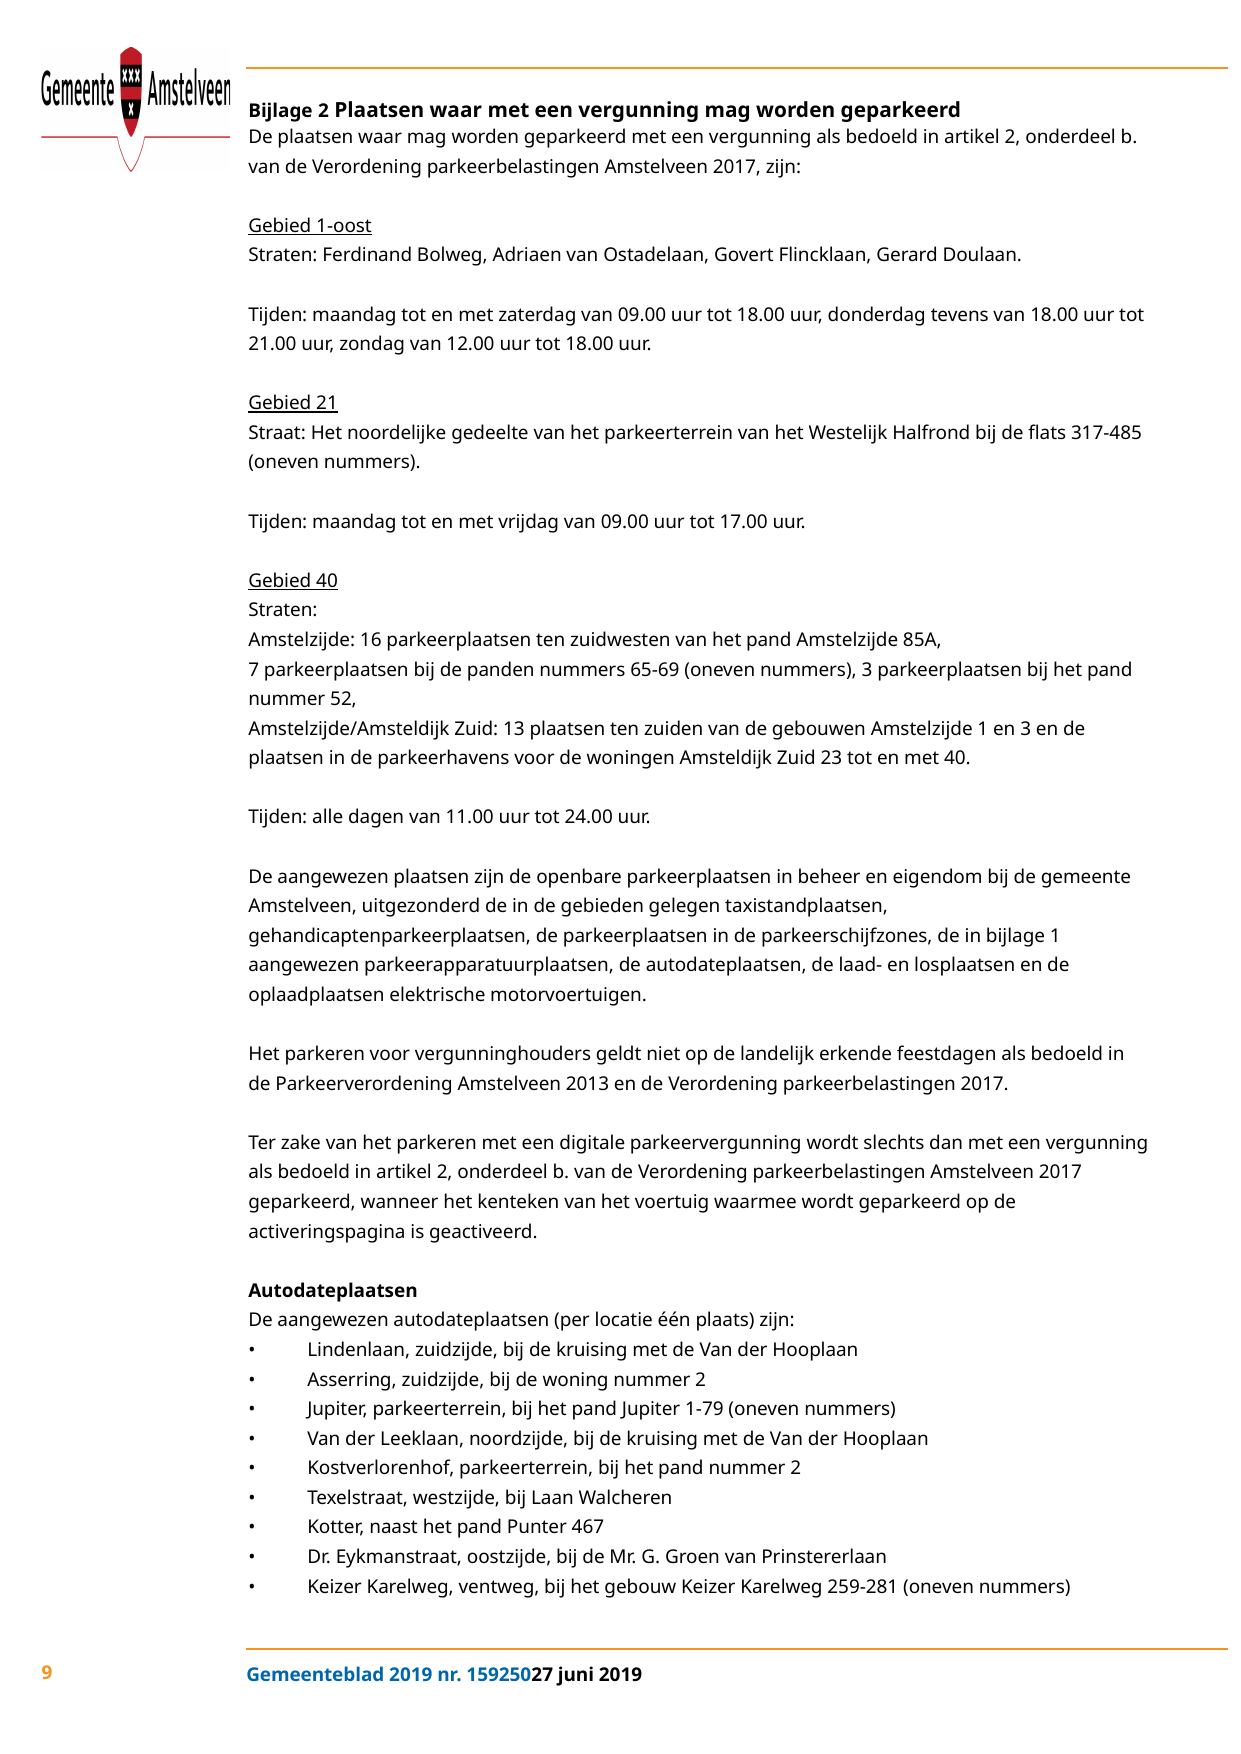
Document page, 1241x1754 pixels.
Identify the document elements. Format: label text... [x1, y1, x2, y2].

text Amstelzijde: 16 parkeerplaatsen ten zuidwesten van het pand Amstelzijde 85A, [248, 626, 1152, 652]
text Bijlage 2 Plaatsen waar met een vergunning mag worden geparkeerd [248, 95, 1152, 123]
list Asserring, zuidzijde, bij de woning nummer 2 [248, 1366, 1152, 1392]
text Straten: [248, 597, 1152, 622]
list Keizer Karelweg, ventweg, bij het gebouw Keizer Karelweg 259-281 (oneven nummers) [248, 1573, 1152, 1599]
text Gebied 21 [248, 389, 1152, 415]
text De aangewezen plaatsen zijn de openbare parkeerplaatsen in beheer en eigendom bij de gemeente Amstelveen, uitgezonderd de in de gebieden gelegen taxistandplaatsen, gehandicaptenparkeerplaatsen, de parkeerplaatsen in de parkeerschijfzones, de in bijlage 1 aangewezen parkeerapparatuurplaatsen, de autodateplaatsen, de laad- en losplaatsen en de oplaadplaatsen elektrische motorvoertuigen. [248, 863, 1152, 1007]
text Ter zake van het parkeren met een digitale parkeervergunning wordt slechts dan met een vergunning als bedoeld in artikel 2, onderdeel b. van de Verordening parkeerbelastingen Amstelveen 2017 geparkeerd, wanneer het kenteken van het voertuig waarmee wordt geparkeerd op de activeringspagina is geactiveerd. [248, 1129, 1152, 1244]
text Gebied 1-oost [248, 212, 1152, 238]
list Van der Leeklaan, noordzijde, bij de kruising met de Van der Hooplaan [248, 1425, 1152, 1451]
list Jupiter, parkeerterrein, bij het pand Jupiter 1-79 (oneven nummers) [248, 1395, 1152, 1421]
text 7 parkeerplaatsen bij de panden nummers 65-69 (oneven nummers), 3 parkeerplaatsen bij het pand nummer 52, [248, 656, 1152, 711]
text Tijden: maandag tot en met zaterdag van 09.00 uur tot 18.00 uur, donderdag tevens van 18.00 uur tot 21.00 uur, zondag van 12.00 uur tot 18.00 uur. [248, 301, 1152, 356]
list Texelstraat, westzijde, bij Laan Walcheren [248, 1484, 1152, 1510]
text De aangewezen autodateplaatsen (per locatie één plaats) zijn: [248, 1307, 1152, 1332]
text Straten: Ferdinand Bolweg, Adriaen van Ostadelaan, Govert Flincklaan, Gerard Doulaan. [248, 242, 1152, 267]
list Kostverlorenhof, parkeerterrein, bij het pand nummer 2 [248, 1454, 1152, 1480]
text Autodateplaatsen [248, 1277, 1152, 1303]
text Amstelzijde/Amsteldijk Zuid: 13 plaatsen ten zuiden van de gebouwen Amstelzijde 1 en 3 en de plaatsen in de parkeerhavens voor de woningen Amsteldijk Zuid 23 tot en met 40. [248, 715, 1152, 770]
text Straat: Het noordelijke gedeelte van het parkeerterrein van het Westelijk Halfrond bij de flats 317-485 (oneven nummers). [248, 419, 1152, 474]
list Kotter, naast het pand Punter 467 [248, 1514, 1152, 1539]
text Tijden: maandag tot en met vrijdag van 09.00 uur tot 17.00 uur. [248, 508, 1152, 534]
text Gebied 40 [248, 567, 1152, 593]
list Lindenlaan, zuidzijde, bij de kruising met de Van der Hooplaan [248, 1336, 1152, 1362]
list Dr. Eykmanstraat, oostzijde, bij de Mr. G. Groen van Prinstererlaan [248, 1543, 1152, 1569]
text De plaatsen waar mag worden geparkeerd met een vergunning als bedoeld in artikel 2, onderdeel b. van de Verordening parkeerbelastingen Amstelveen 2017, zijn: [248, 123, 1152, 179]
text Het parkeren voor vergunninghouders geldt niet op de landelijk erkende feestdagen als bedoeld in de Parkeerverordening Amstelveen 2013 en de Verordening parkeerbelastingen 2017. [248, 1040, 1152, 1096]
text Tijden: alle dagen van 11.00 uur tot 24.00 uur. [248, 804, 1152, 829]
picture [41, 47, 231, 172]
